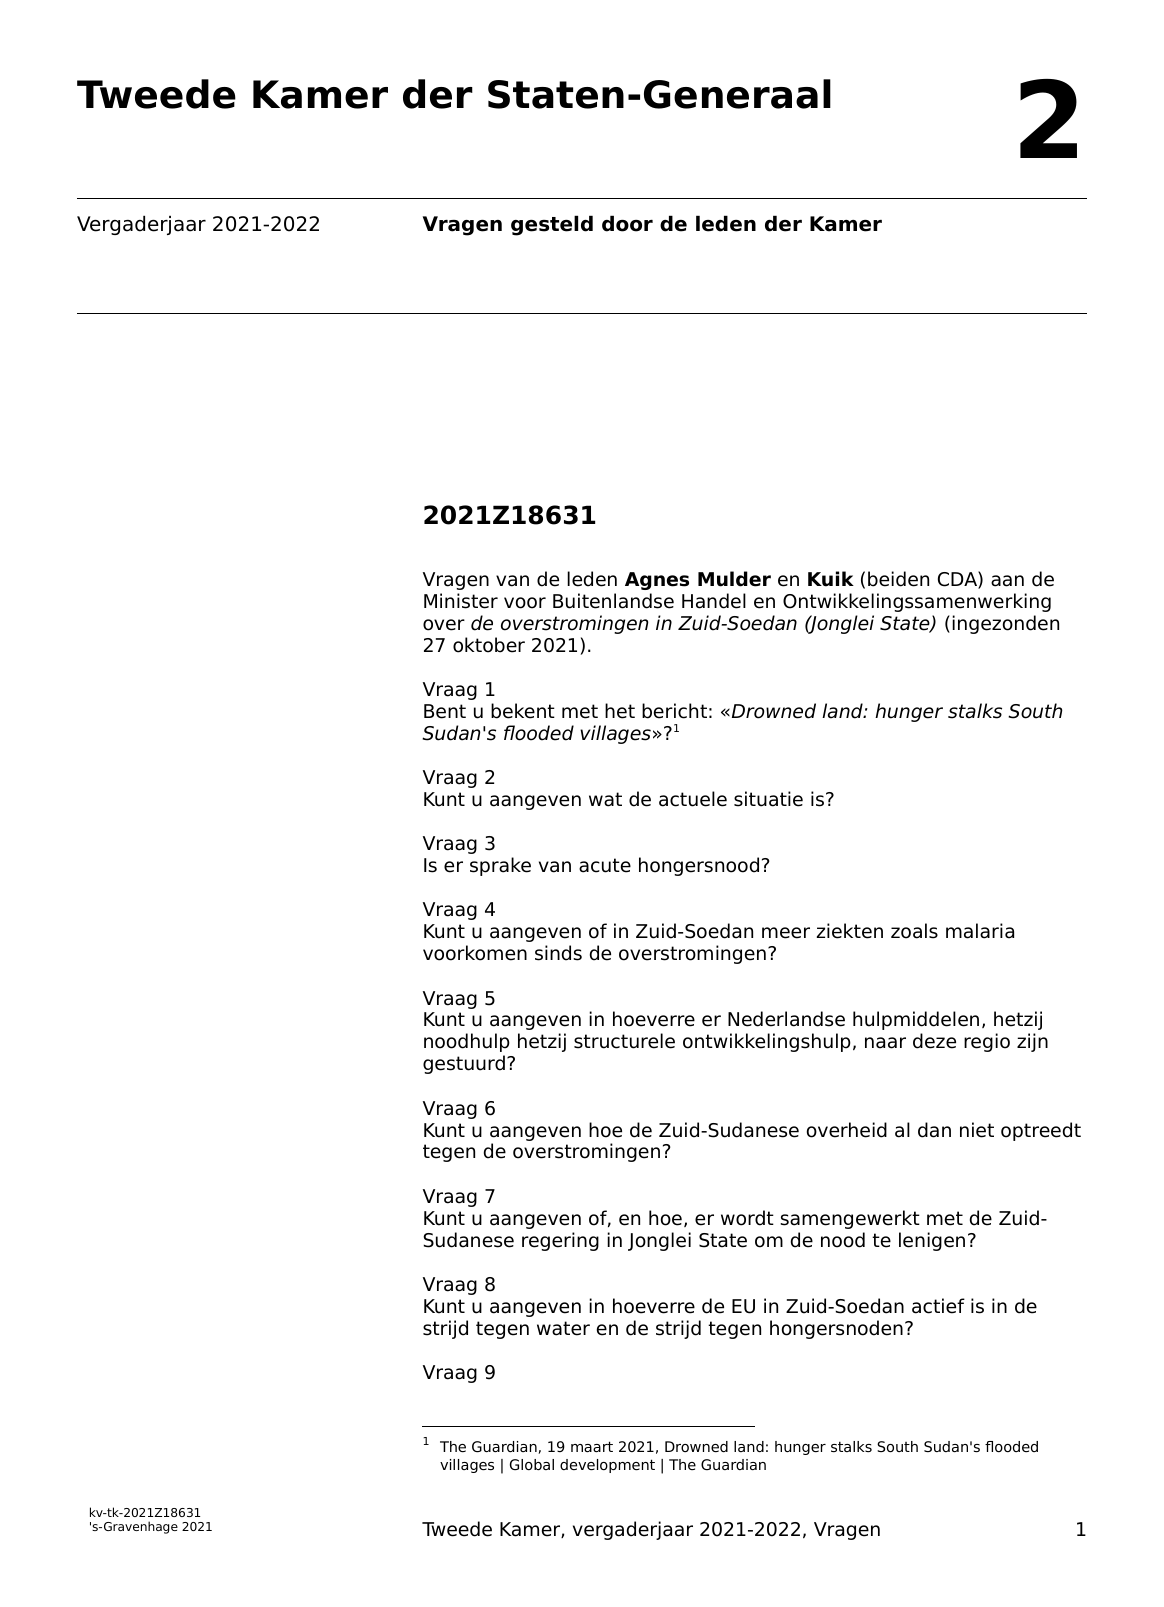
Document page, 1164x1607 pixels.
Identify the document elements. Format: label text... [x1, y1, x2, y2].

text Vraag 3 [422, 833, 1087, 855]
text Kunt u aangeven hoe de Zuid-Sudanese overheid al dan niet optreedt tegen de overstromingen? [422, 1119, 1087, 1163]
text Kunt u aangeven in hoeverre er Nederlandse hulpmiddelen, hetzij noodhulp hetzij structurele ontwikkelingshulp, naar deze regio zijn gestuurd? [422, 1009, 1087, 1075]
text Vraag 2 [422, 767, 1087, 789]
text kv-tk-2021Z18631 [88, 1506, 323, 1520]
text Vragen van de leden Agnes Mulder en Kuik (beiden CDA) aan de Minister voor Buitenlandse Handel en Ontwikkelingssamenwerking over de overstromingen in Zuid-Soedan (Jonglei State) (ingezonden 27 oktober 2021). [422, 569, 1087, 657]
text Bent u bekent met het bericht: «Drowned land: hunger stalks South Sudan's flooded villages»? [422, 701, 1087, 745]
table_cell Vragen gesteld door de leden der Kamer [422, 199, 1087, 313]
text Vraag 7 [422, 1186, 1087, 1208]
text Vraag 8 [422, 1274, 1087, 1296]
table_header Tweede Kamer der Staten-Generaal [77, 59, 886, 198]
text Vraag 6 [422, 1097, 1087, 1119]
text Vraag 5 [422, 987, 1087, 1009]
text 2021Z18631 [422, 501, 1087, 531]
text Vraag 9 [422, 1362, 1087, 1384]
text Kunt u aangeven wat de actuele situatie is? [422, 789, 1087, 811]
text Is er sprake van acute hongersnood? [422, 855, 1087, 877]
text Kunt u aangeven of in Zuid-Soedan meer ziekten zoals malaria voorkomen sinds de overstromingen? [422, 921, 1087, 965]
text Kunt u aangeven of, en hoe, er wordt samengewerkt met de Zuid-Sudanese regering in Jonglei State om de nood te lenigen? [422, 1208, 1087, 1252]
text Vraag 4 [422, 899, 1087, 921]
table_cell Vergaderjaar 2021-2022 [77, 199, 422, 313]
text Kunt u aangeven in hoeverre de EU in Zuid-Soedan actief is in de strijd tegen water en de strijd tegen hongersnoden? [422, 1296, 1087, 1340]
text Vraag 1 [422, 679, 1087, 701]
text 's-Gravenhage 2021 [88, 1520, 323, 1534]
text The Guardian, 19 maart 2021, Drowned land: hunger stalks South Sudan's flooded villages | Global development | The Guardian [422, 1435, 1087, 1474]
table_header 2 [886, 59, 1087, 198]
